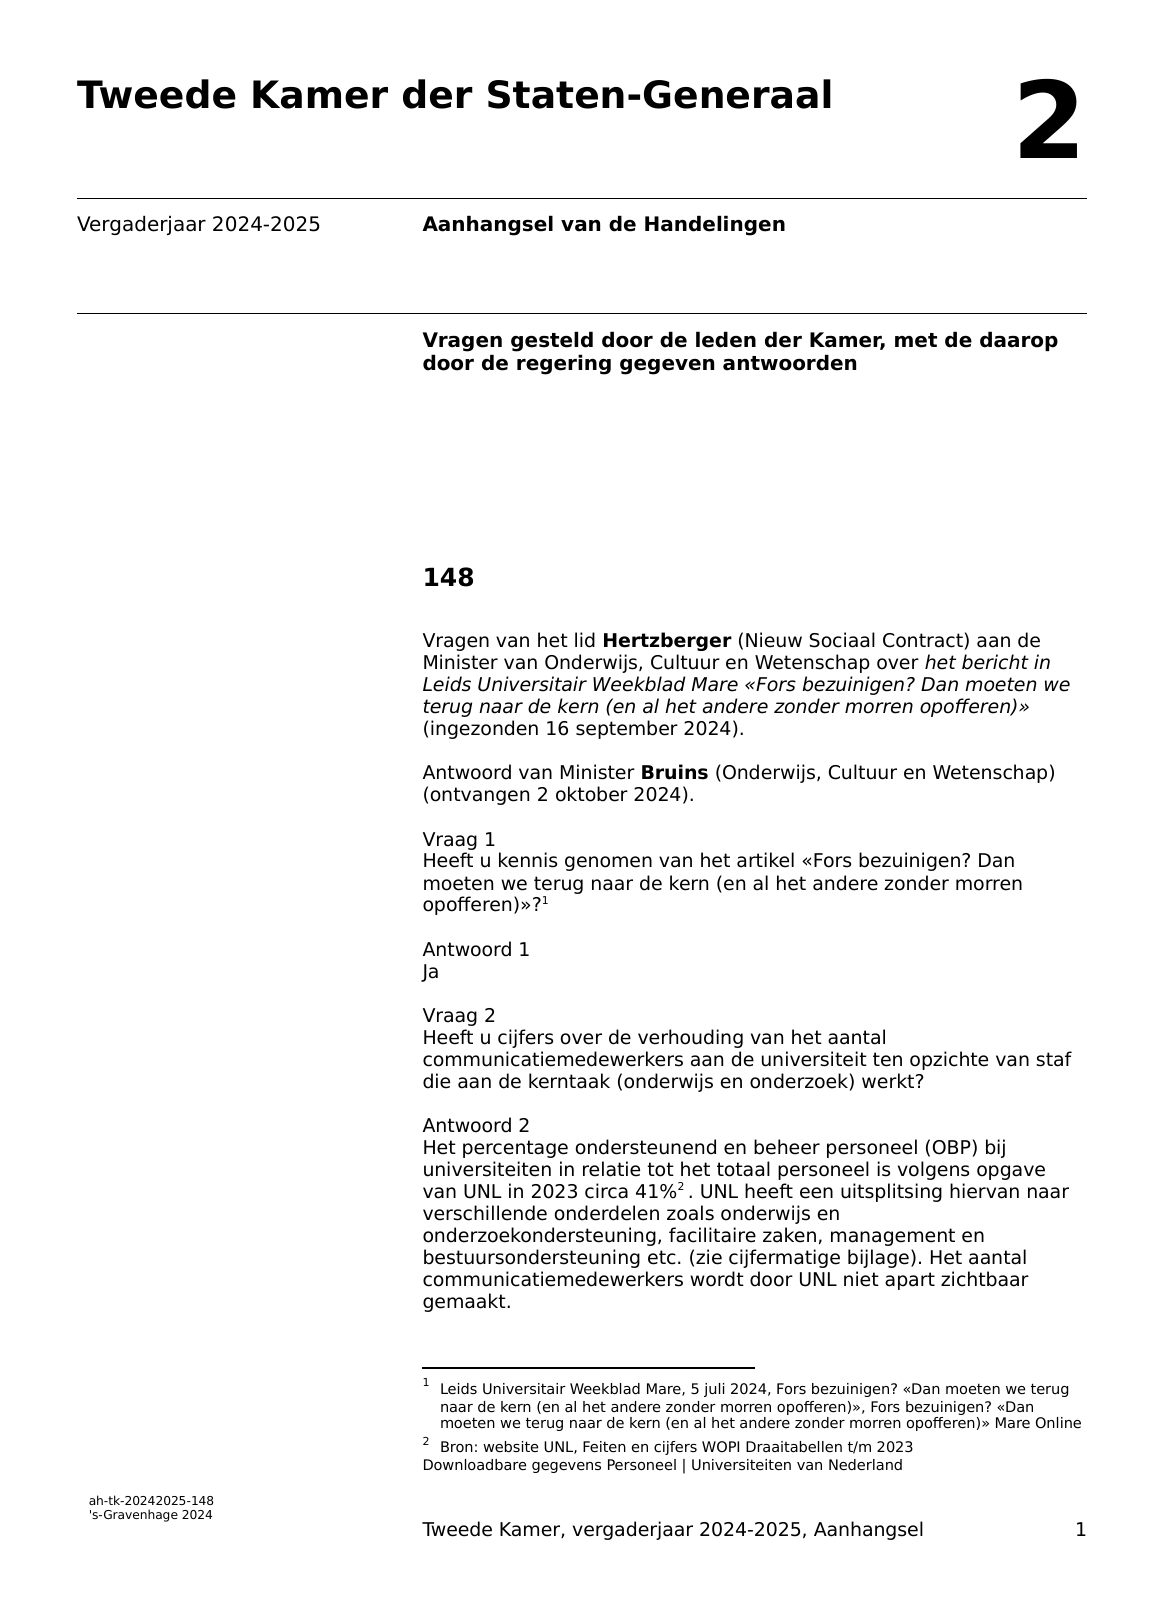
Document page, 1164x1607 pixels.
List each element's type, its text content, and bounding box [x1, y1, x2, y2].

table_header 2 [886, 59, 1087, 198]
text Ja [422, 961, 1087, 982]
text Heeft u kennis genomen van het artikel «Fors bezuinigen? Dan moeten we terug naar de kern (en al het andere zonder morren opofferen)»? [422, 850, 1087, 916]
text Vragen van het lid Hertzberger (Nieuw Sociaal Contract) aan de Minister van Onderwijs, Cultuur en Wetenschap over het bericht in Leids Universitair Weekblad Mare «Fors bezuinigen? Dan moeten we terug naar de kern (en al het andere zonder morren opofferen)» (ingezonden 16 september 2024). [422, 630, 1087, 740]
text 148 [422, 563, 1087, 592]
text Heeft u cijfers over de verhouding van het aantal communicatiemedewerkers aan de universiteit ten opzichte van staf die aan de kerntaak (onderwijs en onderzoek) werkt? [422, 1027, 1087, 1093]
table_cell Aanhangsel van de Handelingen [422, 199, 1087, 313]
text ah-tk-20242025-148 [88, 1494, 323, 1508]
text Antwoord 2 [422, 1115, 1087, 1137]
text Antwoord 1 [422, 938, 1087, 961]
text Downloadbare gegevens Personeel | Universiteiten van Nederland [422, 1457, 1087, 1474]
table_cell Vragen gesteld door de leden der Kamer, met de daarop door de regering gegeven antwoorden [422, 314, 1087, 375]
table_header Tweede Kamer der Staten-Generaal [77, 59, 886, 198]
text Vraag 1 [422, 828, 1087, 850]
text Antwoord van Minister Bruins (Onderwijs, Cultuur en Wetenschap) (ontvangen 2 oktober 2024). [422, 762, 1087, 806]
text 's-Gravenhage 2024 [88, 1508, 323, 1522]
text Bron: website UNL, Feiten en cijfers WOPI Draaitabellen t/m 2023 [422, 1435, 1087, 1457]
table_cell Vergaderjaar 2024-2025 [77, 199, 422, 313]
text Leids Universitair Weekblad Mare, 5 juli 2024, Fors bezuinigen? «Dan moeten we terug naar de kern (en al het andere zonder morren opofferen)», Fors bezuinigen? «Dan moeten we terug naar de kern (en al het andere zonder morren opofferen)» Mare Online [422, 1377, 1087, 1432]
text Vraag 2 [422, 1005, 1087, 1027]
text Het percentage ondersteunend en beheer personeel (OBP) bij universiteiten in relatie tot het totaal personeel is volgens opgave van UNL in 2023 circa 41%. UNL heeft een uitsplitsing hiervan naar verschillende onderdelen zoals onderwijs en onderzoekondersteuning, facilitaire zaken, management en bestuursondersteuning etc. (zie cijfermatige bijlage). Het aantal communicatiemedewerkers wordt door UNL niet apart zichtbaar gemaakt. [422, 1137, 1087, 1313]
table_cell [77, 314, 422, 375]
